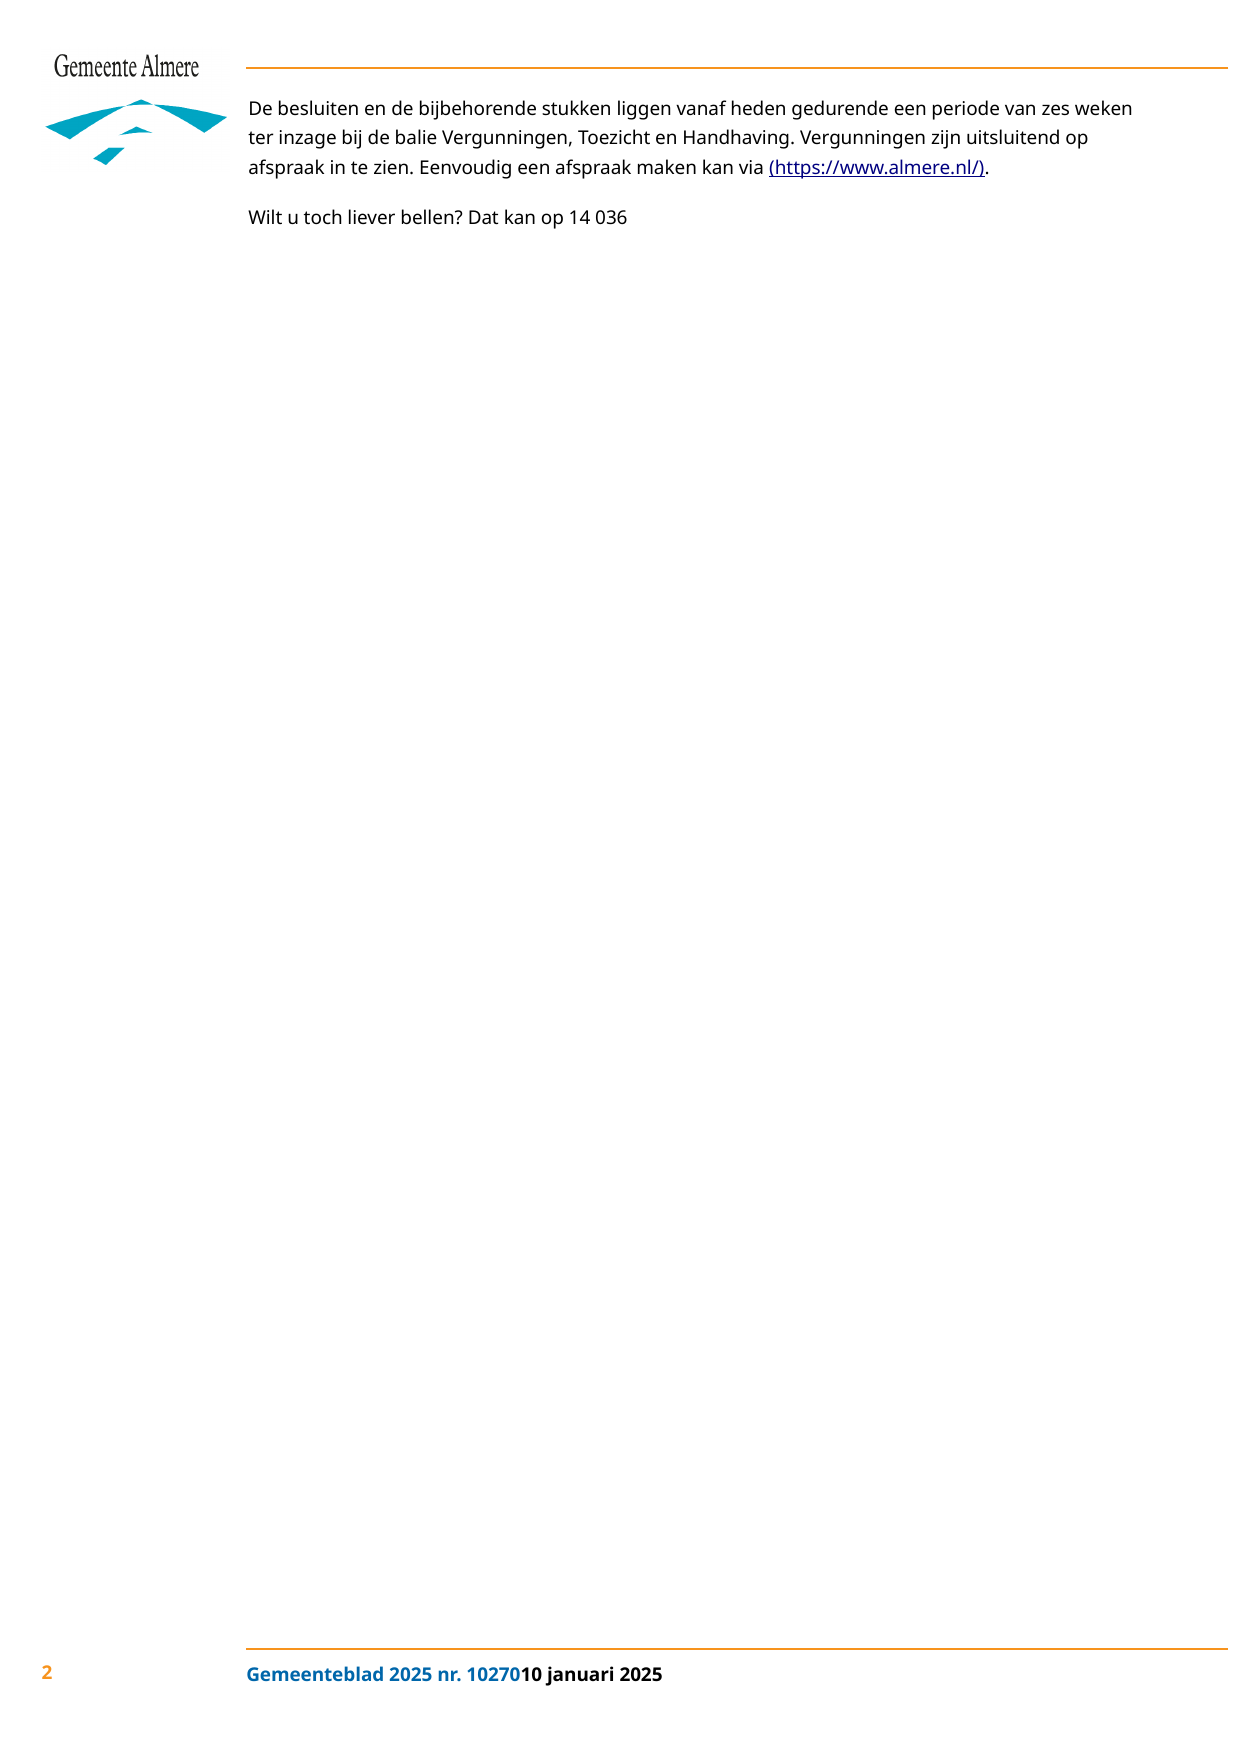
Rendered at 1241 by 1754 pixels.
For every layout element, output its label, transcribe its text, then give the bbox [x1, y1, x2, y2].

picture [41, 47, 231, 172]
text De besluiten en de bijbehorende stukken liggen vanaf heden gedurende een periode van zes weken ter inzage bij de balie Vergunningen, Toezicht en Handhaving. Vergunningen zijn uitsluitend op afspraak in te zien. Eenvoudig een afspraak maken kan via (https://www.almere.nl/). [248, 95, 1152, 180]
text Wilt u toch liever bellen? Dat kan op 14 036 [248, 204, 1152, 230]
